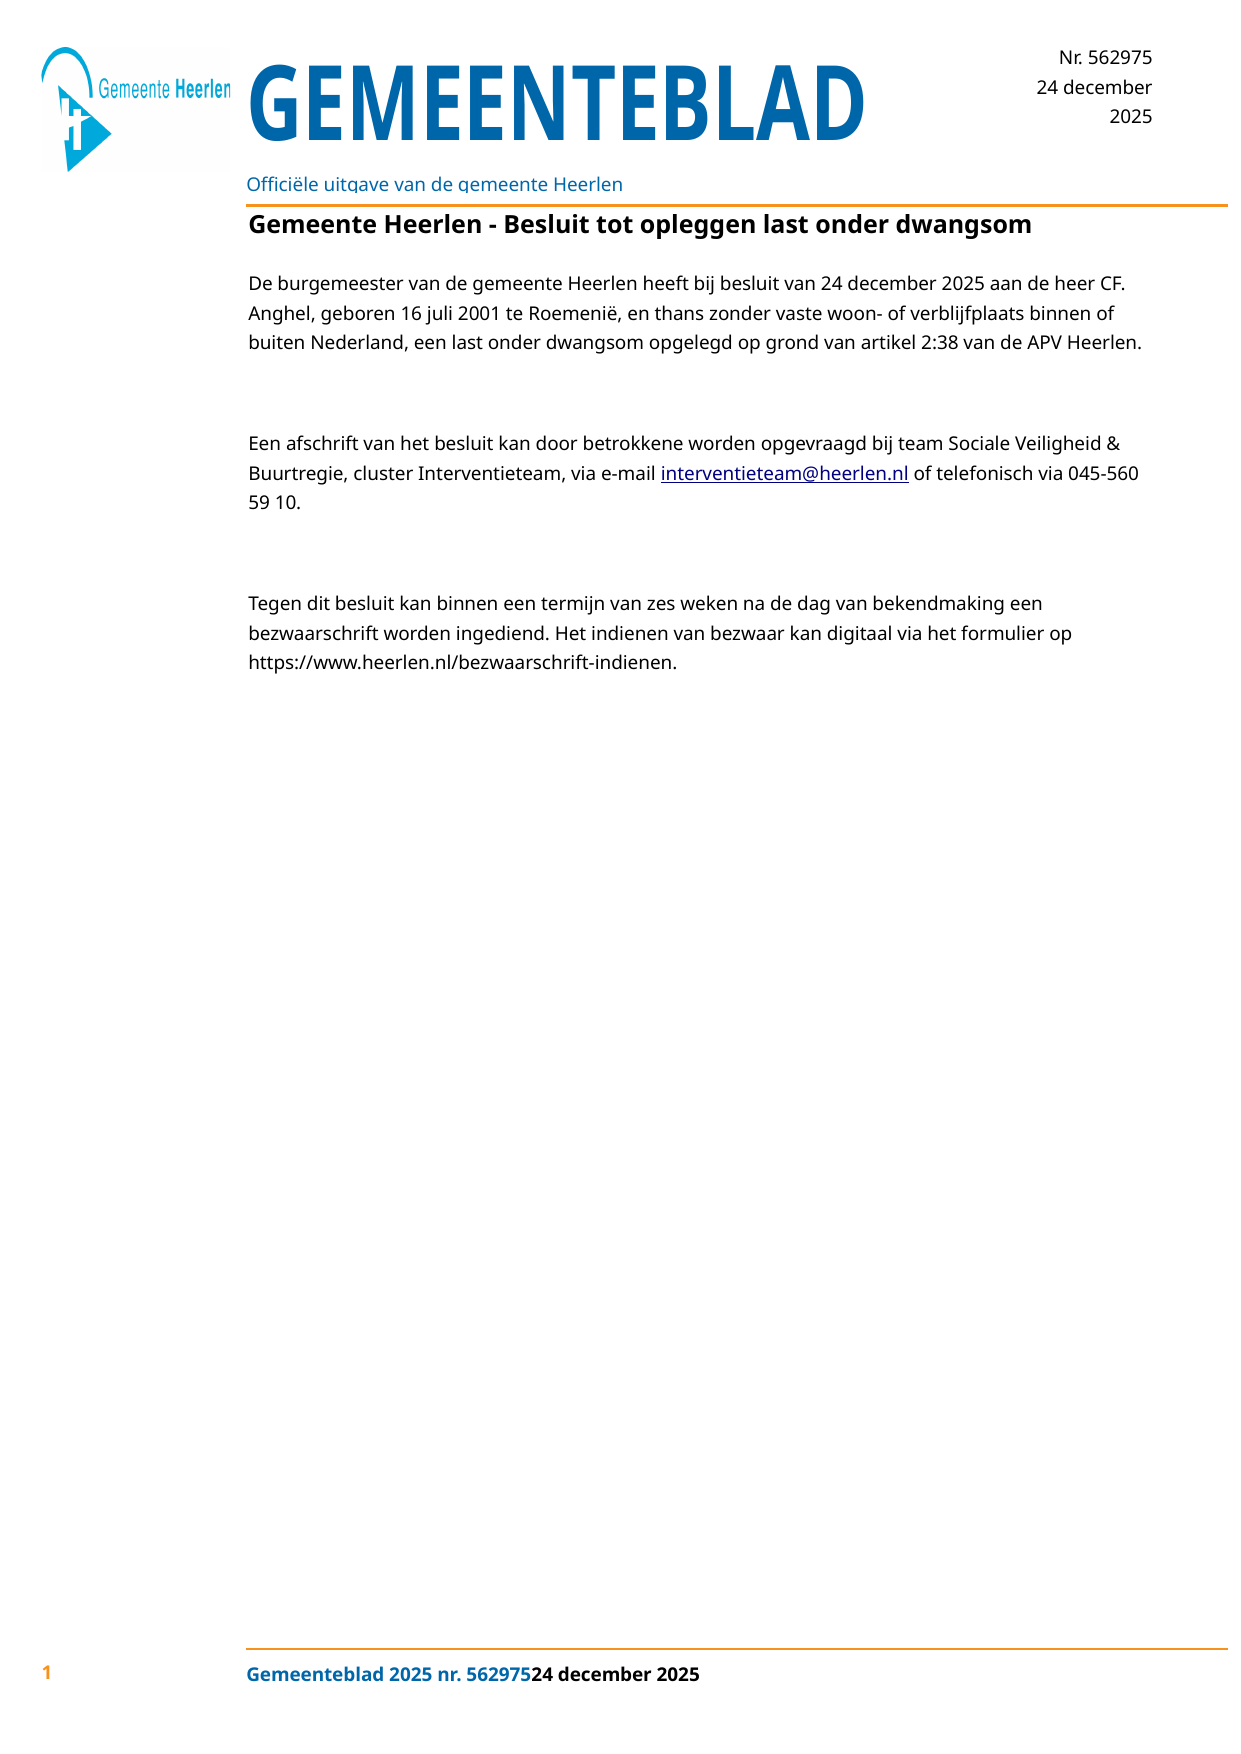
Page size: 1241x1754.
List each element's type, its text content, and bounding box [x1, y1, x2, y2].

text Een afschrift van het besluit kan door betrokkene worden opgevraagd bij team Sociale Veiligheid & Buurtregie, cluster Interventieteam, via e-mail interventieteam@heerlen.nl of telefonisch via 045-560 59 10. [248, 430, 1152, 515]
text De burgemeester van de gemeente Heerlen heeft bij besluit van 24 december 2025 aan de heer CF. Anghel, geboren 16 juli 2001 te Roemenië, en thans zonder vaste woon- of verblijfplaats binnen of buiten Nederland, een last onder dwangsom opgelegd op grond van artikel 2:38 van de APV Heerlen. [248, 270, 1152, 355]
text Tegen dit besluit kan binnen een termijn van zes weken na de dag van bekendmaking een bezwaarschrift worden ingediend. Het indienen van bezwaar kan digitaal via het formulier op https://www.heerlen.nl/bezwaarschrift-indienen. [248, 590, 1152, 675]
text Gemeente Heerlen - Besluit tot opleggen last onder dwangsom [248, 207, 1152, 241]
picture [41, 47, 59, 70]
picture [41, 47, 231, 172]
